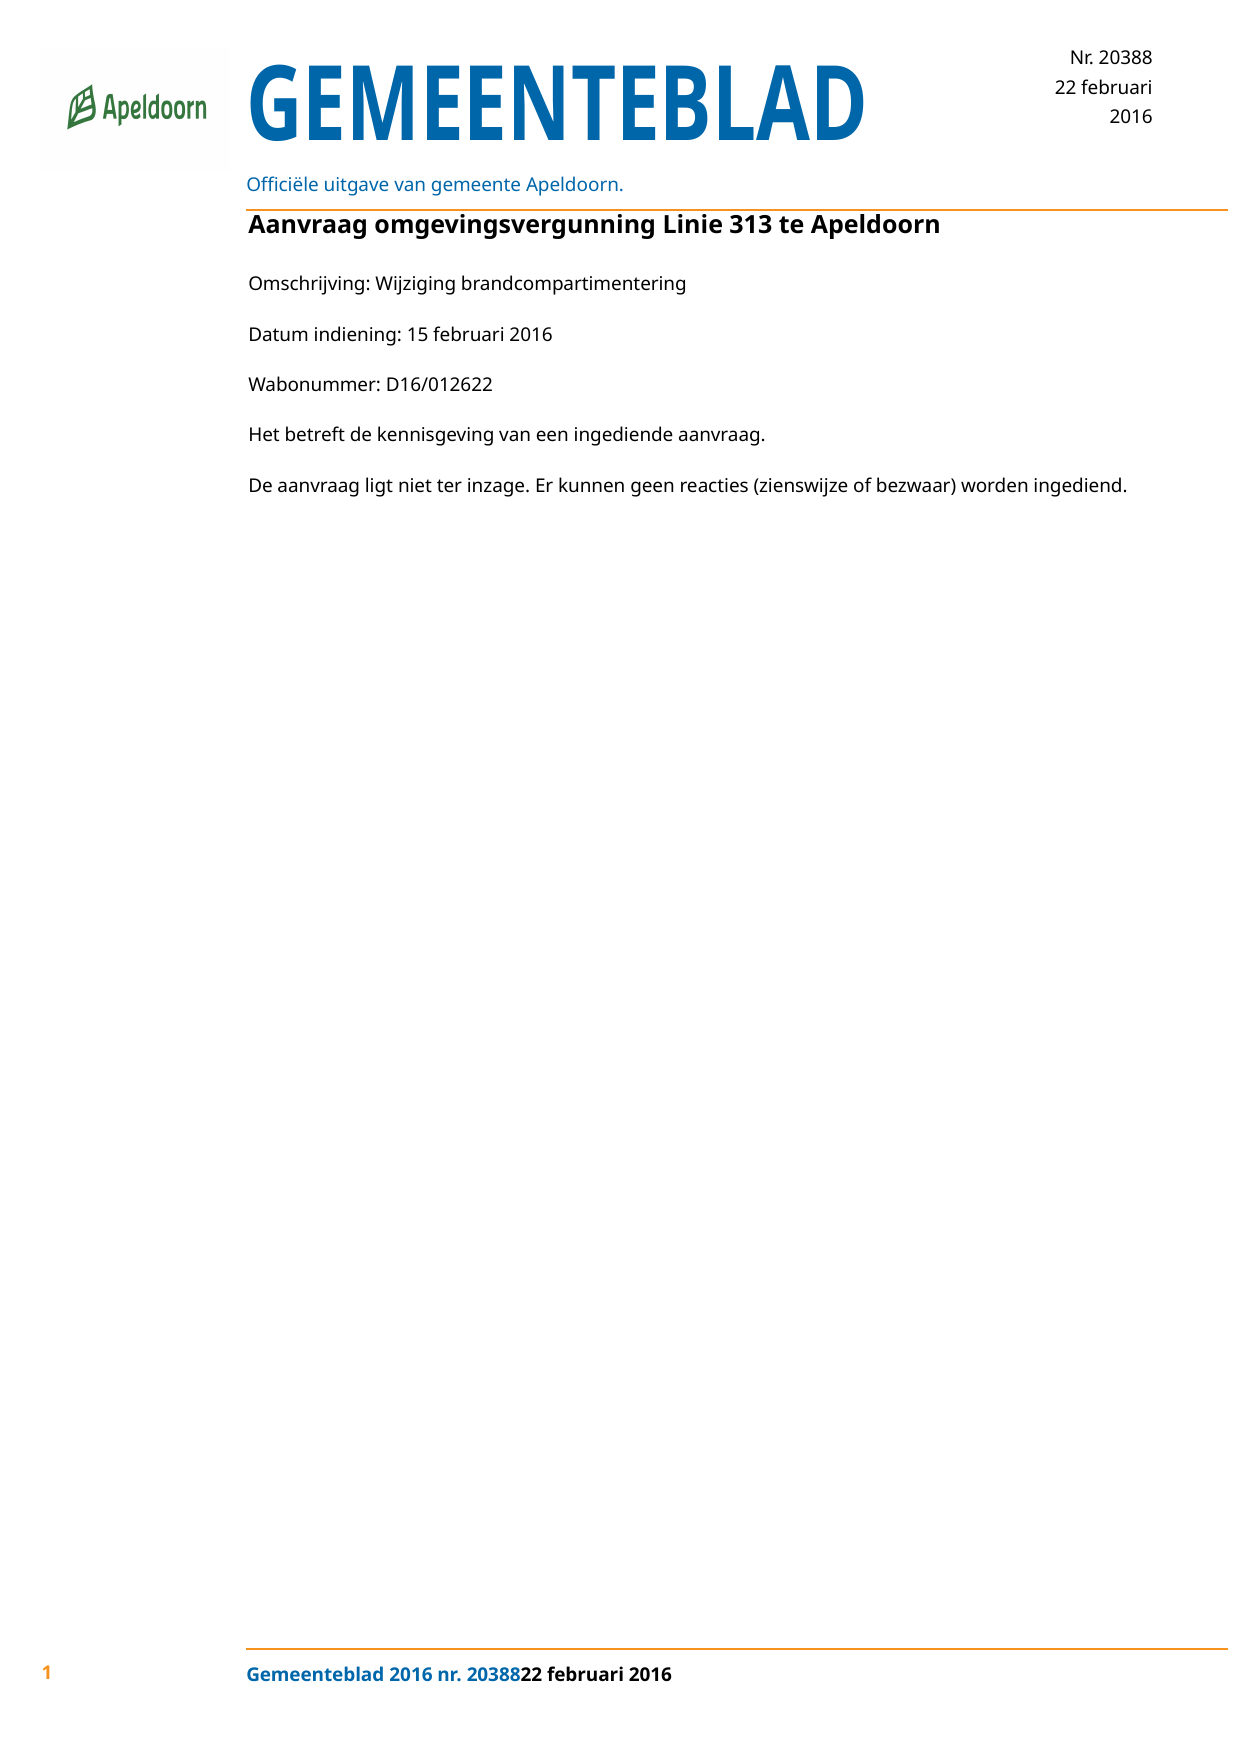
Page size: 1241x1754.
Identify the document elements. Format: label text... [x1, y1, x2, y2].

text Wabonummer: D16/012622 [248, 371, 1152, 397]
text Het betreft de kennisgeving van een ingediende aanvraag. [248, 422, 1152, 447]
text De aanvraag ligt niet ter inzage. Er kunnen geen reacties (zienswijze of bezwaar) worden ingediend. [248, 472, 1152, 498]
text Aanvraag omgevingsvergunning Linie 313 te Apeldoorn [248, 211, 1152, 241]
picture [41, 47, 231, 172]
text Datum indiening: 15 februari 2016 [248, 321, 1152, 346]
text Omschrijving: Wijziging brandcompartimentering [248, 270, 1152, 296]
